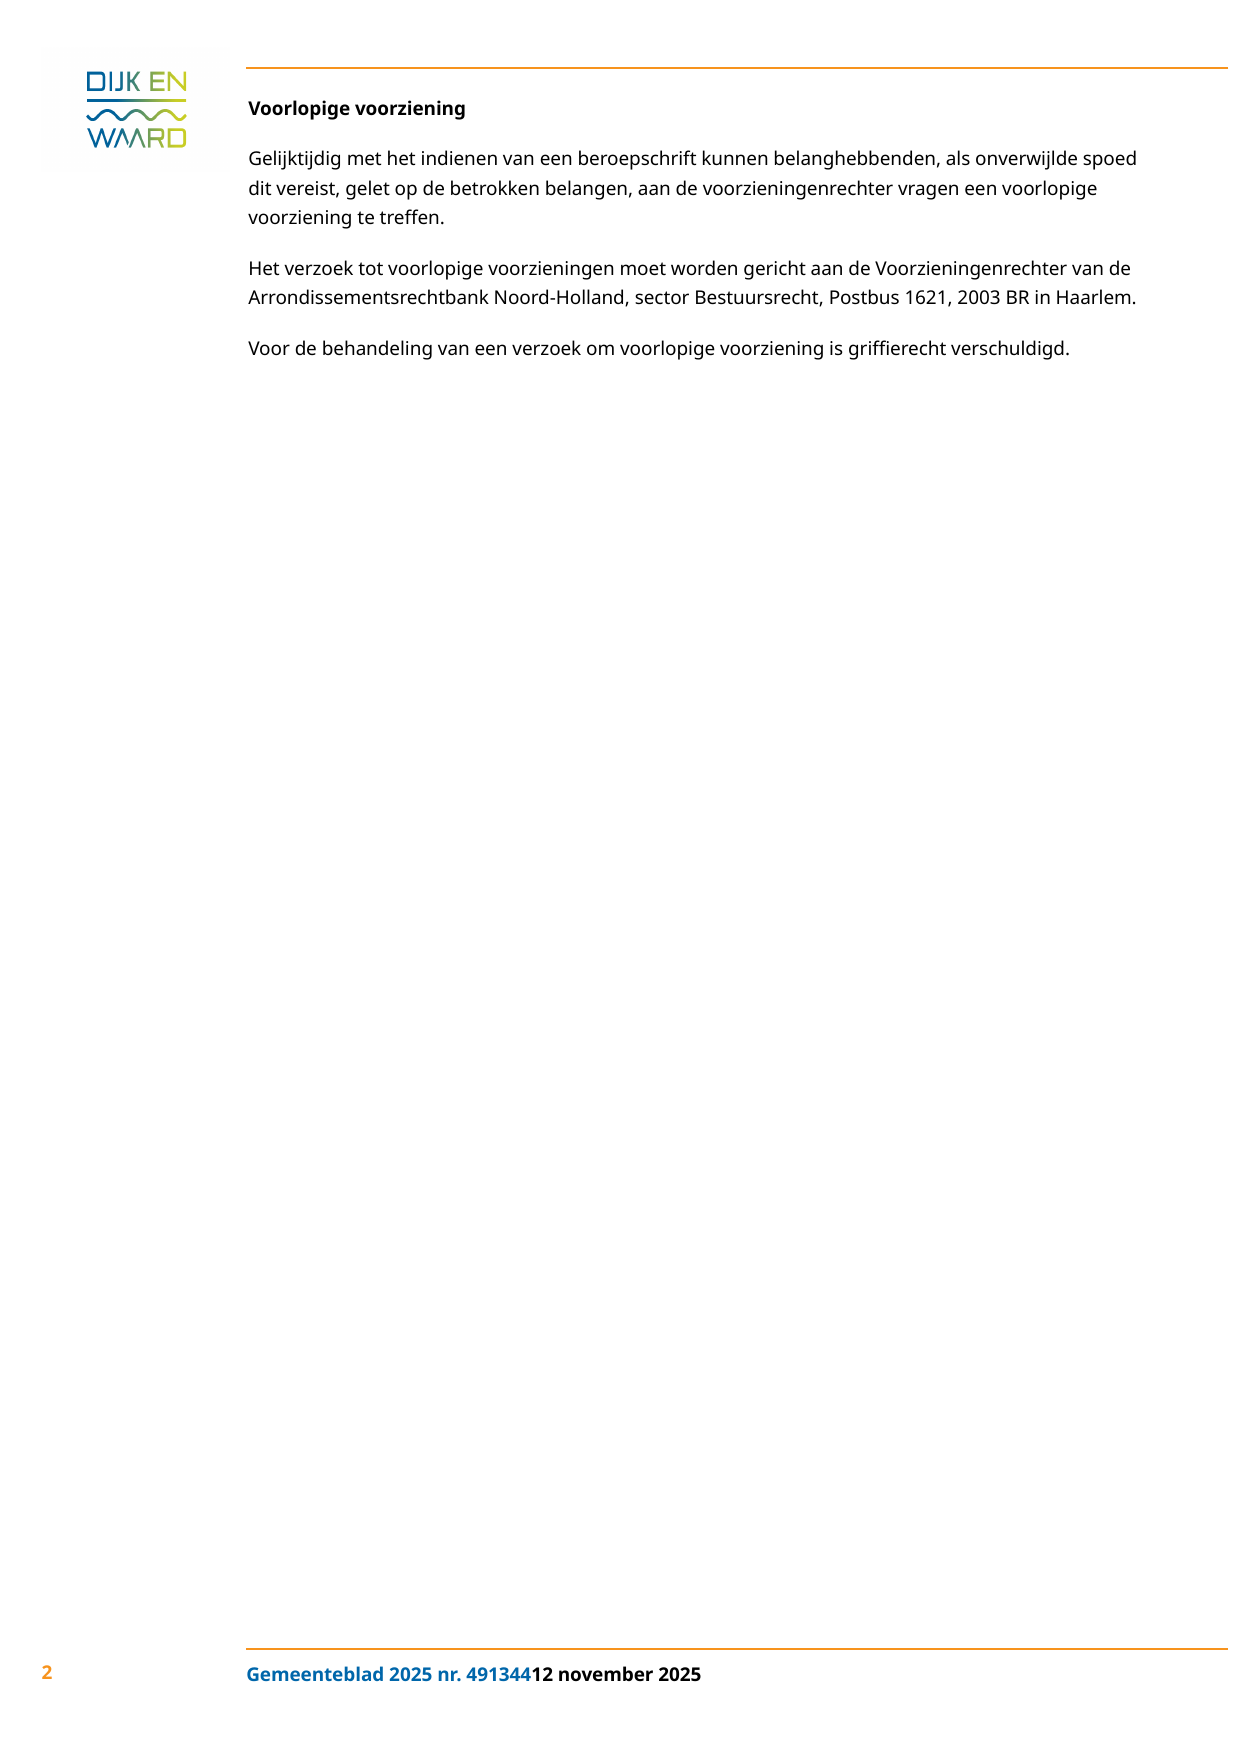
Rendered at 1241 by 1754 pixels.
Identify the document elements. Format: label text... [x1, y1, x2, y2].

text Voorlopige voorziening [248, 95, 1152, 121]
text Het verzoek tot voorlopige voorzieningen moet worden gericht aan de Voorzieningenrechter van de Arrondissementsrechtbank Noord-Holland, sector Bestuursrecht, Postbus 1621, 2003 BR in Haarlem. [248, 255, 1152, 310]
picture [41, 47, 231, 172]
text Voor de behandeling van een verzoek om voorlopige voorziening is griffierecht verschuldigd. [248, 335, 1152, 361]
text Gelijktijdig met het indienen van een beroepschrift kunnen belanghebbenden, als onverwijlde spoed dit vereist, gelet op de betrokken belangen, aan de voorzieningenrechter vragen een voorlopige voorziening te treffen. [248, 145, 1152, 230]
